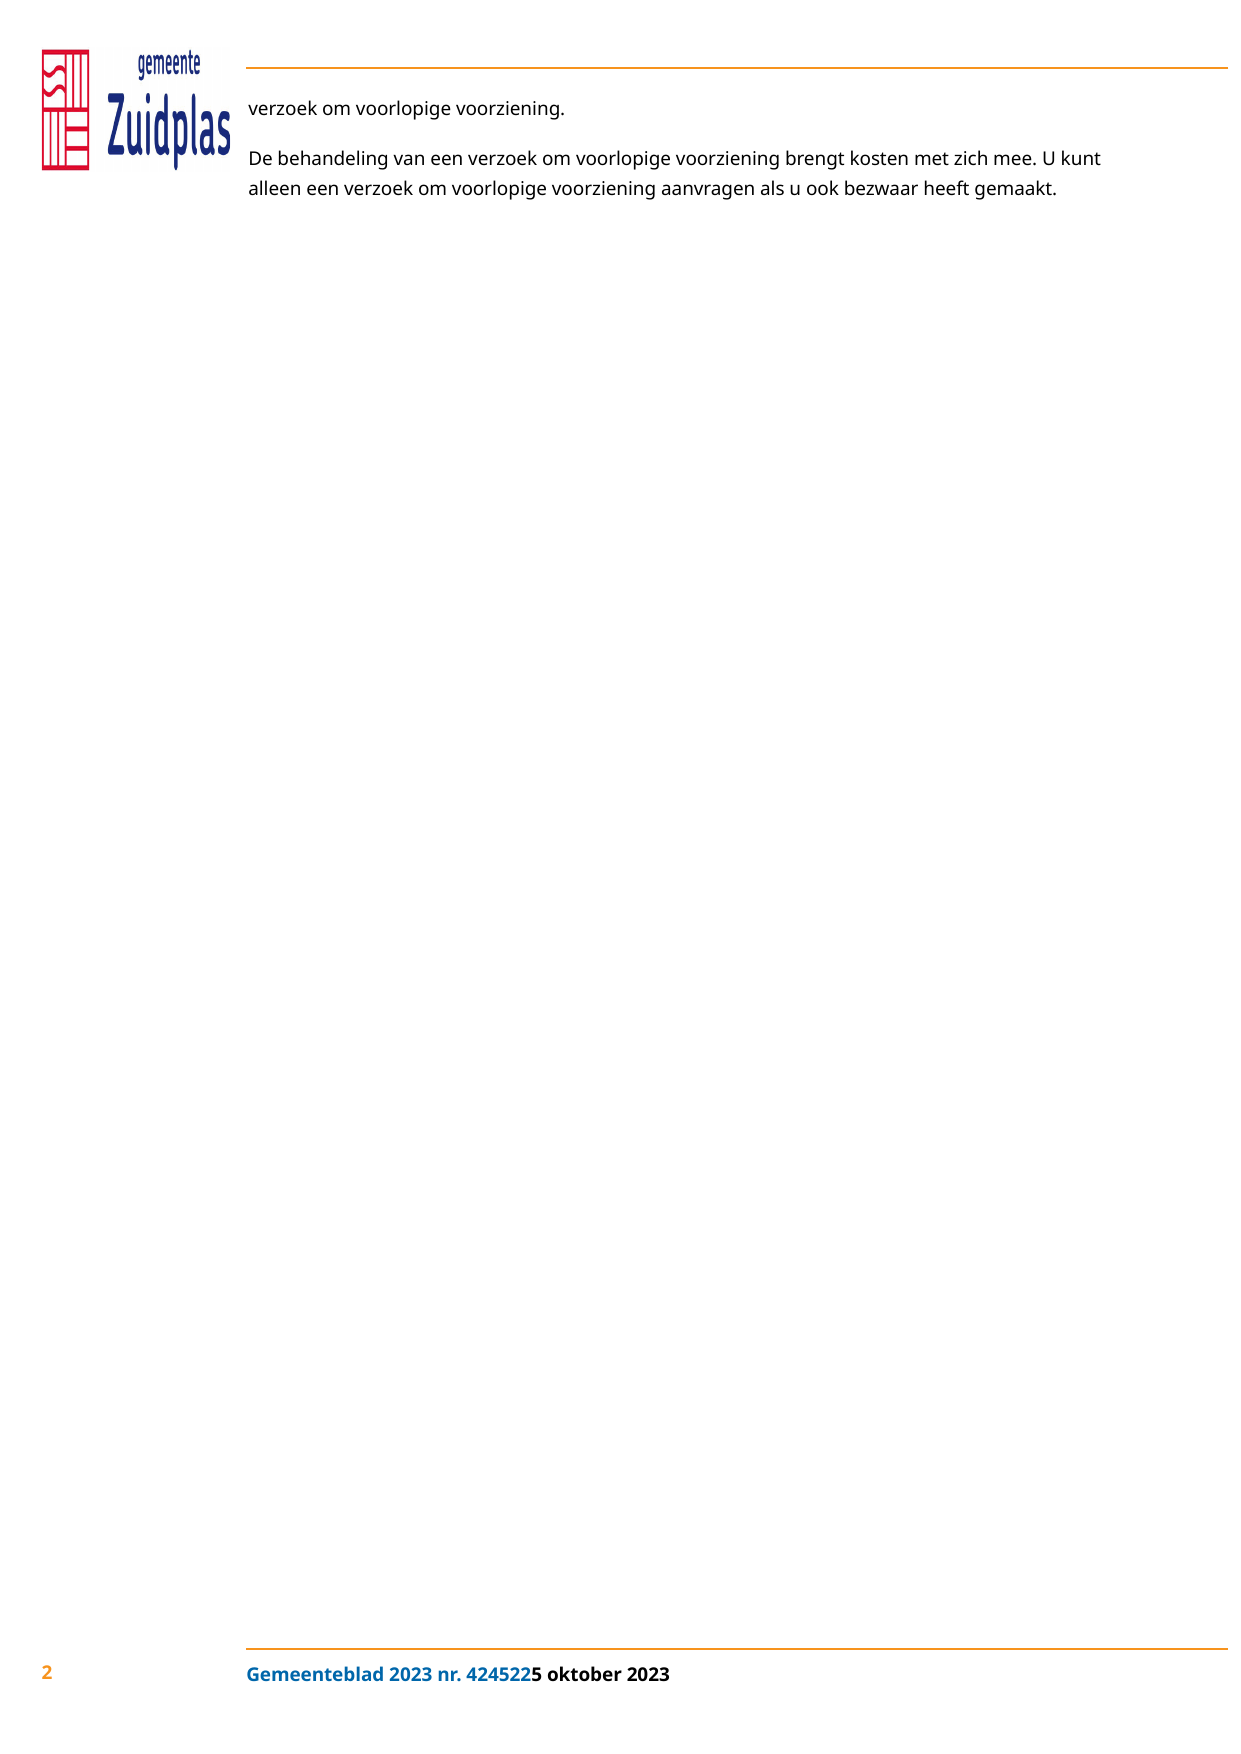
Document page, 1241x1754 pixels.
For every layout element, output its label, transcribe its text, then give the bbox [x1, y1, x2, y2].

text De behandeling van een verzoek om voorlopige voorziening brengt kosten met zich mee. U kunt alleen een verzoek om voorlopige voorziening aanvragen als u ook bezwaar heeft gemaakt. [248, 145, 1152, 201]
text verzoek om voorlopige voorziening. [248, 95, 1152, 121]
picture [41, 47, 231, 172]
